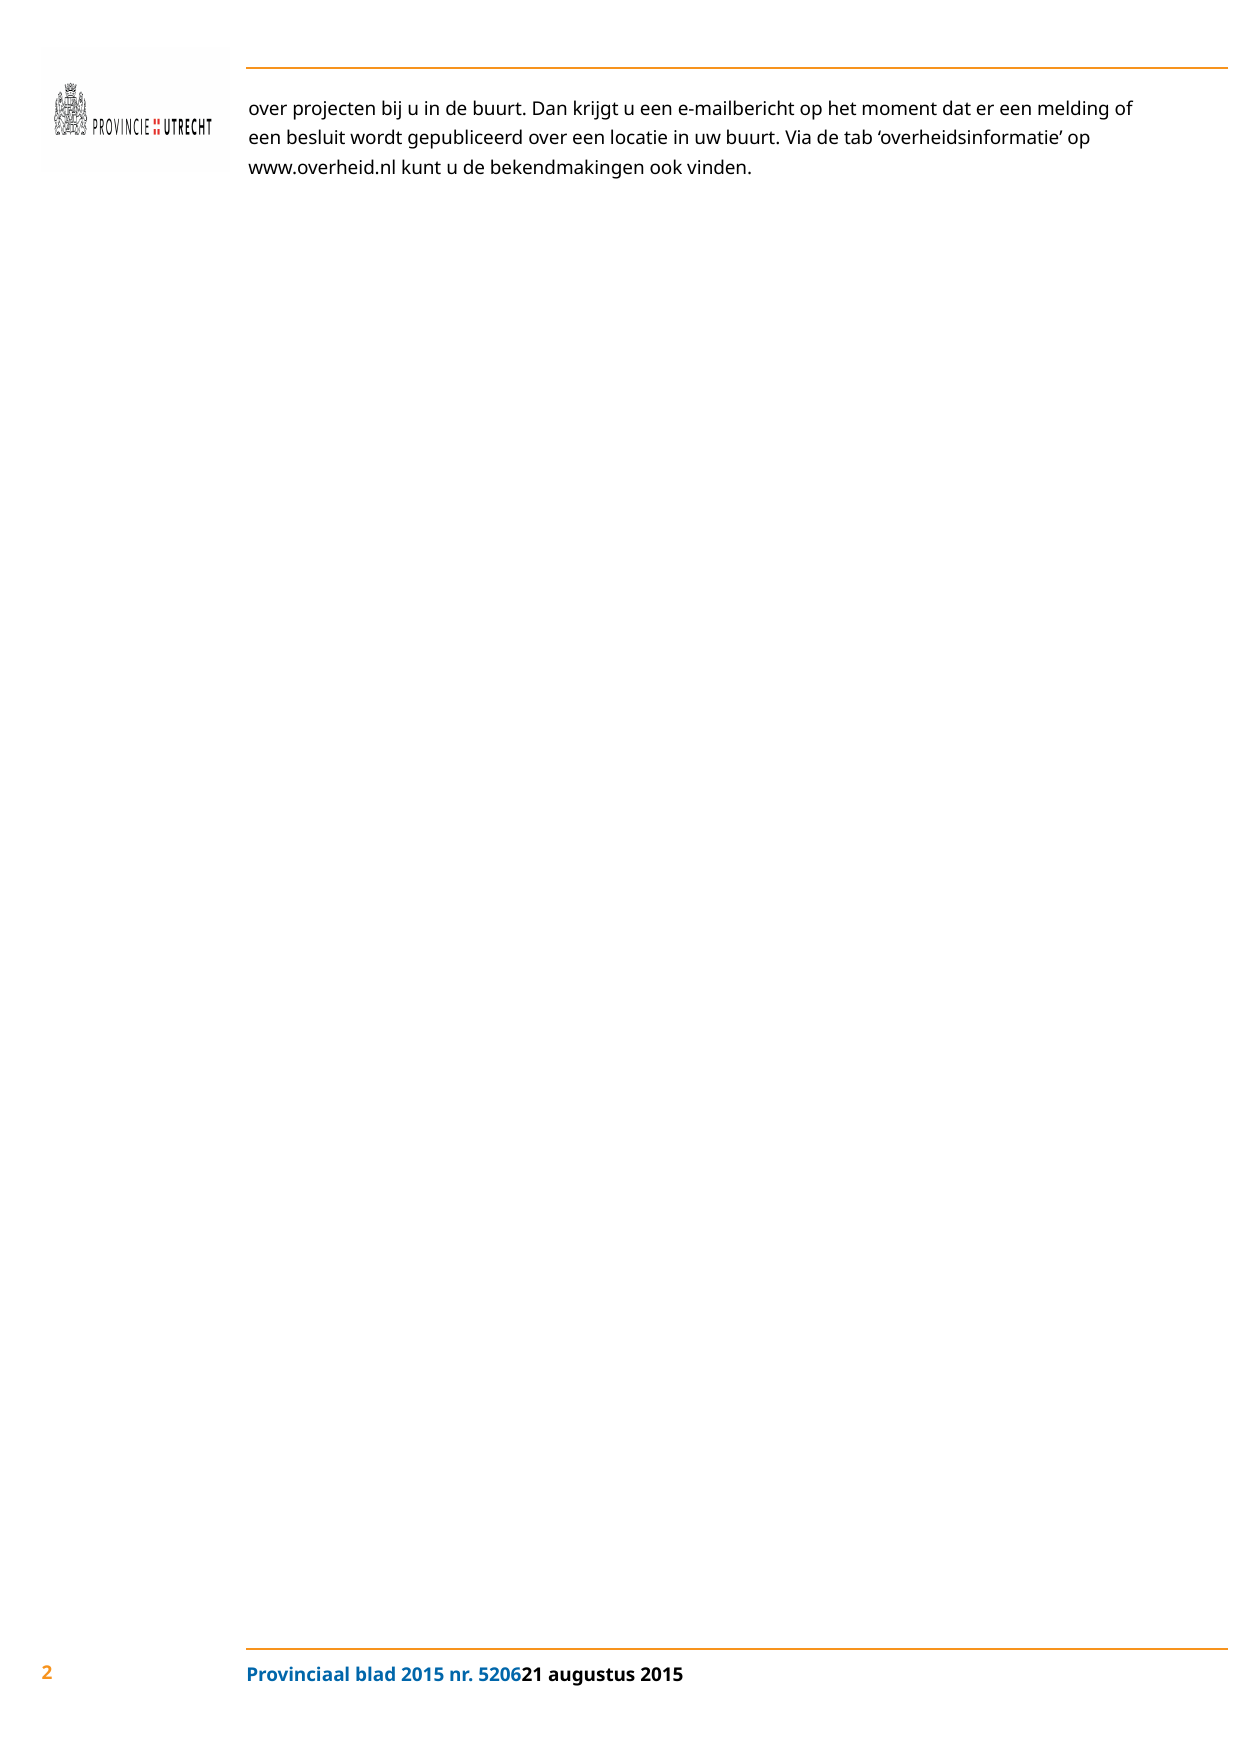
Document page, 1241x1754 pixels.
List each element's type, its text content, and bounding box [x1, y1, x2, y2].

picture [41, 47, 231, 172]
text over projecten bij u in de buurt. Dan krijgt u een e-mailbericht op het moment dat er een melding of een besluit wordt gepubliceerd over een locatie in uw buurt. Via de tab ‘overheidsinformatie’ op www.overheid.nl kunt u de bekendmakingen ook vinden. [248, 95, 1152, 180]
